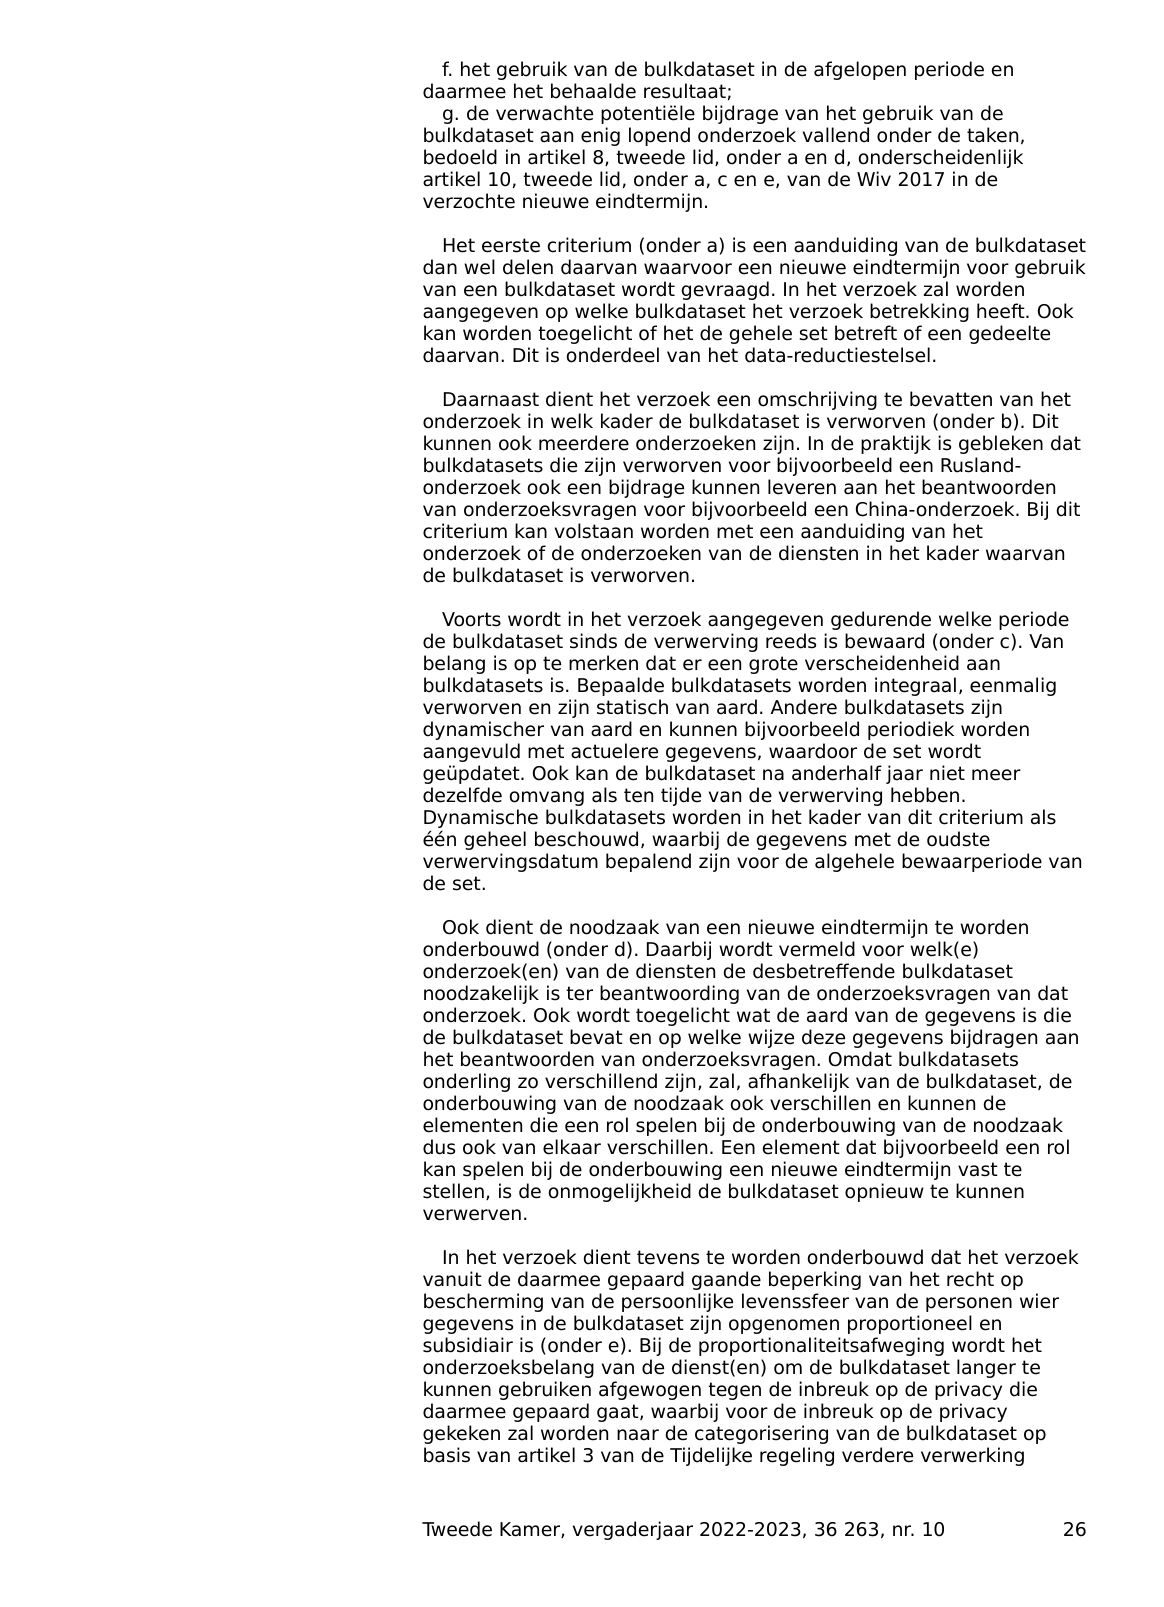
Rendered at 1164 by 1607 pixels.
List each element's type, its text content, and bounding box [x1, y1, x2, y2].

text Voorts wordt in het verzoek aangegeven gedurende welke periode de bulkdataset sinds de verwerving reeds is bewaard (onder c). Van belang is op te merken dat er een grote verscheidenheid aan bulkdatasets is. Bepaalde bulkdatasets worden integraal, eenmalig verworven en zijn statisch van aard. Andere bulkdatasets zijn dynamischer van aard en kunnen bijvoorbeeld periodiek worden aangevuld met actuelere gegevens, waardoor de set wordt geüpdatet. Ook kan de bulkdataset na anderhalf jaar niet meer dezelfde omvang als ten tijde van de verwerving hebben. Dynamische bulkdatasets worden in het kader van dit criterium als één geheel beschouwd, waarbij de gegevens met de oudste verwervingsdatum bepalend zijn voor de algehele bewaarperiode van de set. [422, 609, 1087, 895]
text Ook dient de noodzaak van een nieuwe eindtermijn te worden onderbouwd (onder d). Daarbij wordt vermeld voor welk(e) onderzoek(en) van de diensten de desbetreffende bulkdataset noodzakelijk is ter beantwoording van de onderzoeksvragen van dat onderzoek. Ook wordt toegelicht wat de aard van de gegevens is die de bulkdataset bevat en op welke wijze deze gegevens bijdragen aan het beantwoorden van onderzoeksvragen. Omdat bulkdatasets onderling zo verschillend zijn, zal, afhankelijk van de bulkdataset, de onderbouwing van de noodzaak ook verschillen en kunnen de elementen die een rol spelen bij de onderbouwing van de noodzaak dus ook van elkaar verschillen. Een element dat bijvoorbeeld een rol kan spelen bij de onderbouwing een nieuwe eindtermijn vast te stellen, is de onmogelijkheid de bulkdataset opnieuw te kunnen verwerven. [422, 917, 1087, 1225]
text In het verzoek dient tevens te worden onderbouwd dat het verzoek vanuit de daarmee gepaard gaande beperking van het recht op bescherming van de persoonlijke levenssfeer van de personen wier gegevens in de bulkdataset zijn opgenomen proportioneel en subsidiair is (onder e). Bij de proportionaliteitsafweging wordt het onderzoeksbelang van de dienst(en) om de bulkdataset langer te kunnen gebruiken afgewogen tegen de inbreuk op de privacy die daarmee gepaard gaat, waarbij voor de inbreuk op de privacy gekeken zal worden naar de categorisering van de bulkdataset op basis van artikel 3 van de Tijdelijke regeling verdere verwerking [422, 1247, 1087, 1467]
text g. de verwachte potentiële bijdrage van het gebruik van de bulkdataset aan enig lopend onderzoek vallend onder de taken, bedoeld in artikel 8, tweede lid, onder a en d, onderscheidenlijk artikel 10, tweede lid, onder a, c en e, van de Wiv 2017 in de verzochte nieuwe eindtermijn. [422, 103, 1087, 213]
text Het eerste criterium (onder a) is een aanduiding van de bulkdataset dan wel delen daarvan waarvoor een nieuwe eindtermijn voor gebruik van een bulkdataset wordt gevraagd. In het verzoek zal worden aangegeven op welke bulkdataset het verzoek betrekking heeft. Ook kan worden toegelicht of het de gehele set betreft of een gedeelte daarvan. Dit is onderdeel van het data-reductiestelsel. [422, 235, 1087, 367]
text Daarnaast dient het verzoek een omschrijving te bevatten van het onderzoek in welk kader de bulkdataset is verworven (onder b). Dit kunnen ook meerdere onderzoeken zijn. In de praktijk is gebleken dat bulkdatasets die zijn verworven voor bijvoorbeeld een Rusland-onderzoek ook een bijdrage kunnen leveren aan het beantwoorden van onderzoeksvragen voor bijvoorbeeld een China-onderzoek. Bij dit criterium kan volstaan worden met een aanduiding van het onderzoek of de onderzoeken van de diensten in het kader waarvan de bulkdataset is verworven. [422, 389, 1087, 587]
text f. het gebruik van de bulkdataset in de afgelopen periode en daarmee het behaalde resultaat; [422, 59, 1087, 103]
